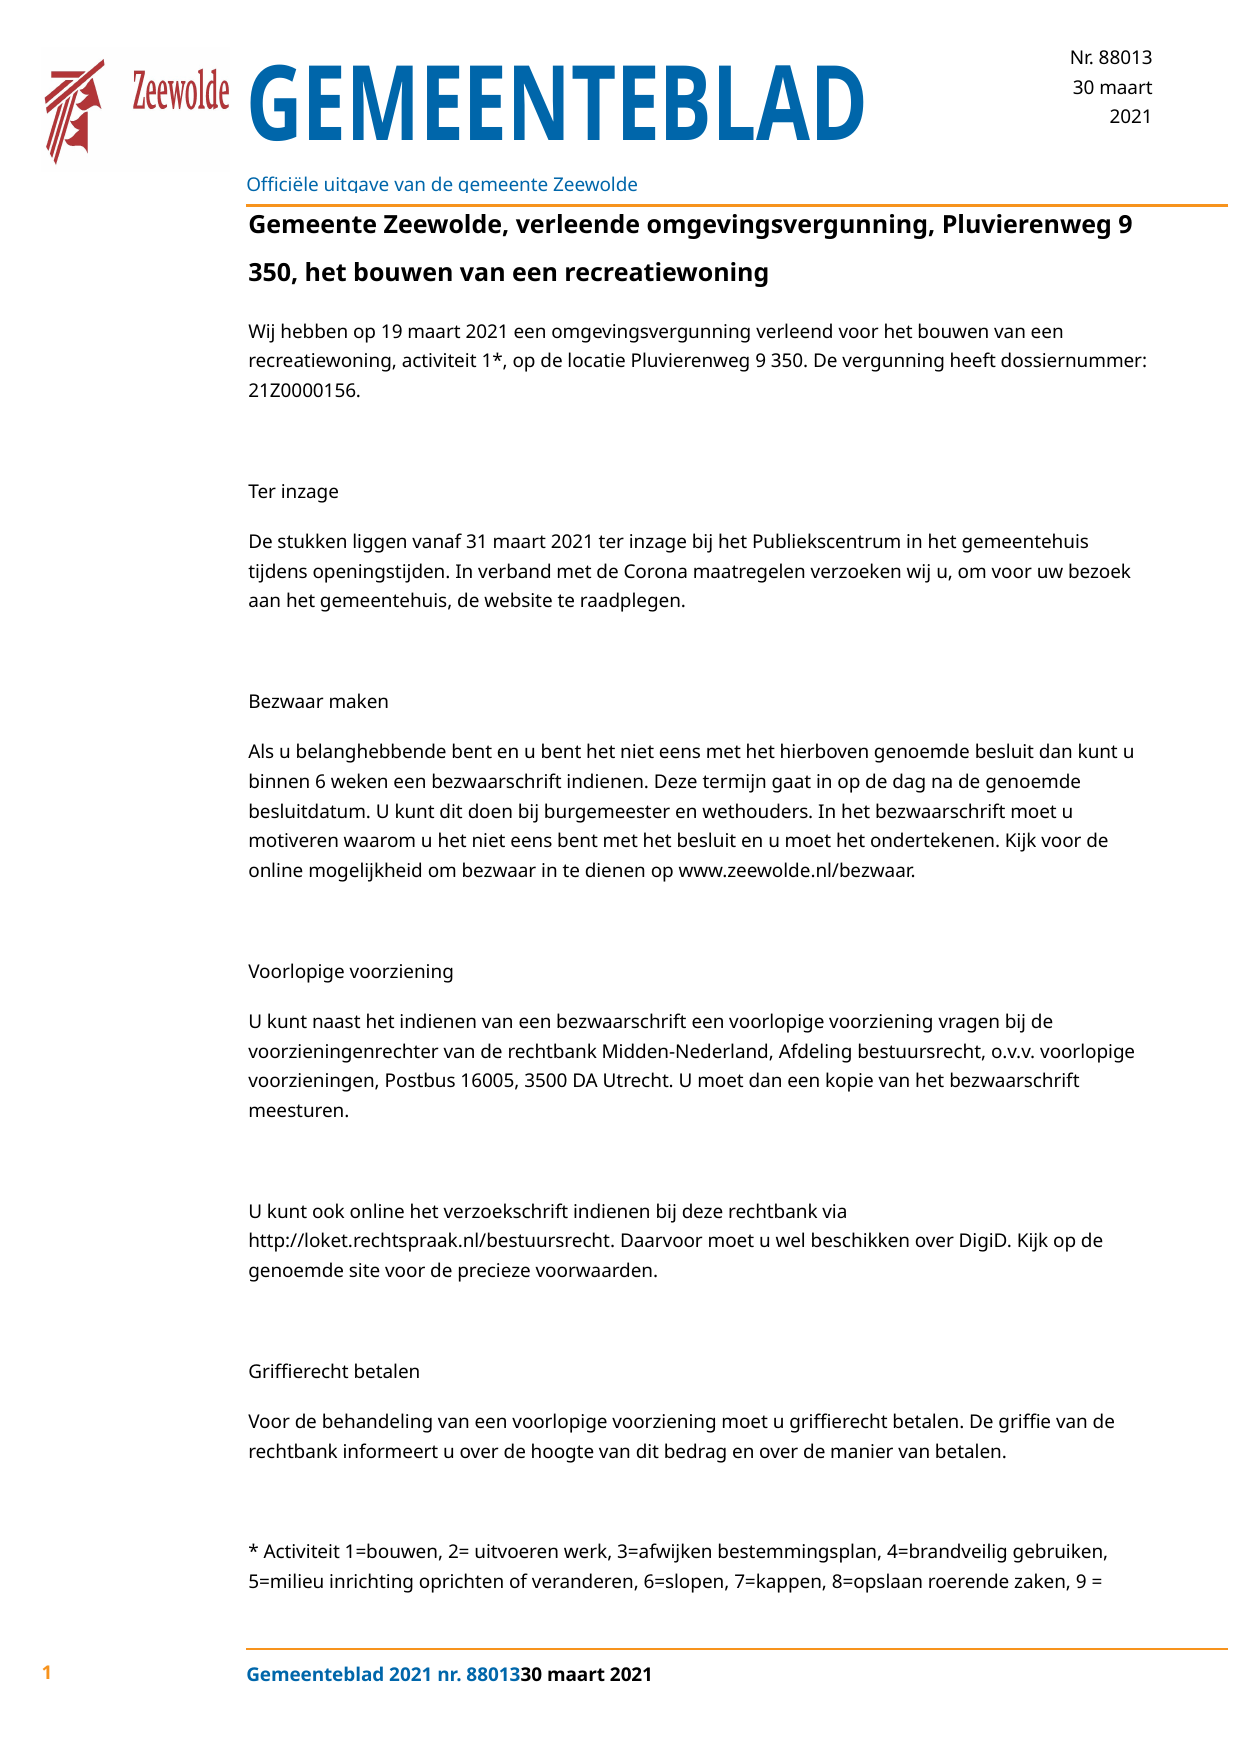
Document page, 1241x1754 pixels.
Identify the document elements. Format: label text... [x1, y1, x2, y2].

text Voorlopige voorziening [248, 958, 1152, 984]
text Als u belanghebbende bent en u bent het niet eens met het hierboven genoemde besluit dan kunt u binnen 6 weken een bezwaarschrift indienen. Deze termijn gaat in op de dag na de genoemde besluitdatum. U kunt dit doen bij burgemeester en wethouders. In het bezwaarschrift moet u motiveren waarom u het niet eens bent met het besluit en u moet het ondertekenen. Kijk voor de online mogelijkheid om bezwaar in te dienen op www.zeewolde.nl/bezwaar. [248, 739, 1152, 883]
text Wij hebben op 19 maart 2021 een omgevingsvergunning verleend voor het bouwen van een recreatiewoning, activiteit 1*, op de locatie Pluvierenweg 9 350. De vergunning heeft dossiernummer: 21Z0000156. [248, 318, 1152, 403]
text Griffierecht betalen [248, 1358, 1152, 1384]
text De stukken liggen vanaf 31 maart 2021 ter inzage bij het Publiekscentrum in het gemeentehuis tijdens openingstijden. In verband met de Corona maatregelen verzoeken wij u, om voor uw bezoek aan het gemeentehuis, de website te raadplegen. [248, 528, 1152, 613]
text Bezwaar maken [248, 688, 1152, 714]
text Ter inzage [248, 478, 1152, 504]
text U kunt ook online het verzoekschrift indienen bij deze rechtbank via http://loket.rechtspraak.nl/bestuursrecht. Daarvoor moet u wel beschikken over DigiD. Kijk op de genoemde site voor de precieze voorwaarden. [248, 1198, 1152, 1283]
picture [41, 47, 231, 172]
text Gemeente Zeewolde, verleende omgevingsvergunning, Pluvierenweg 9 350, het bouwen van een recreatiewoning [248, 207, 1152, 288]
text Voor de behandeling van een voorlopige voorziening moet u griffierecht betalen. De griffie van de rechtbank informeert u over de hoogte van dit bedrag en over de manier van betalen. [248, 1408, 1152, 1464]
text U kunt naast het indienen van een bezwaarschrift een voorlopige voorziening vragen bij de voorzieningenrechter van de rechtbank Midden-Nederland, Afdeling bestuursrecht, o.v.v. voorlopige voorzieningen, Postbus 16005, 3500 DA Utrecht. U moet dan een kopie van het bezwaarschrift meesturen. [248, 1008, 1152, 1123]
text * Activiteit 1=bouwen, 2= uitvoeren werk, 3=afwijken bestemmingsplan, 4=brandveilig gebruiken, 5=milieu inrichting oprichten of veranderen, 6=slopen, 7=kappen, 8=opslaan roerende zaken, 9 = [248, 1539, 1152, 1594]
